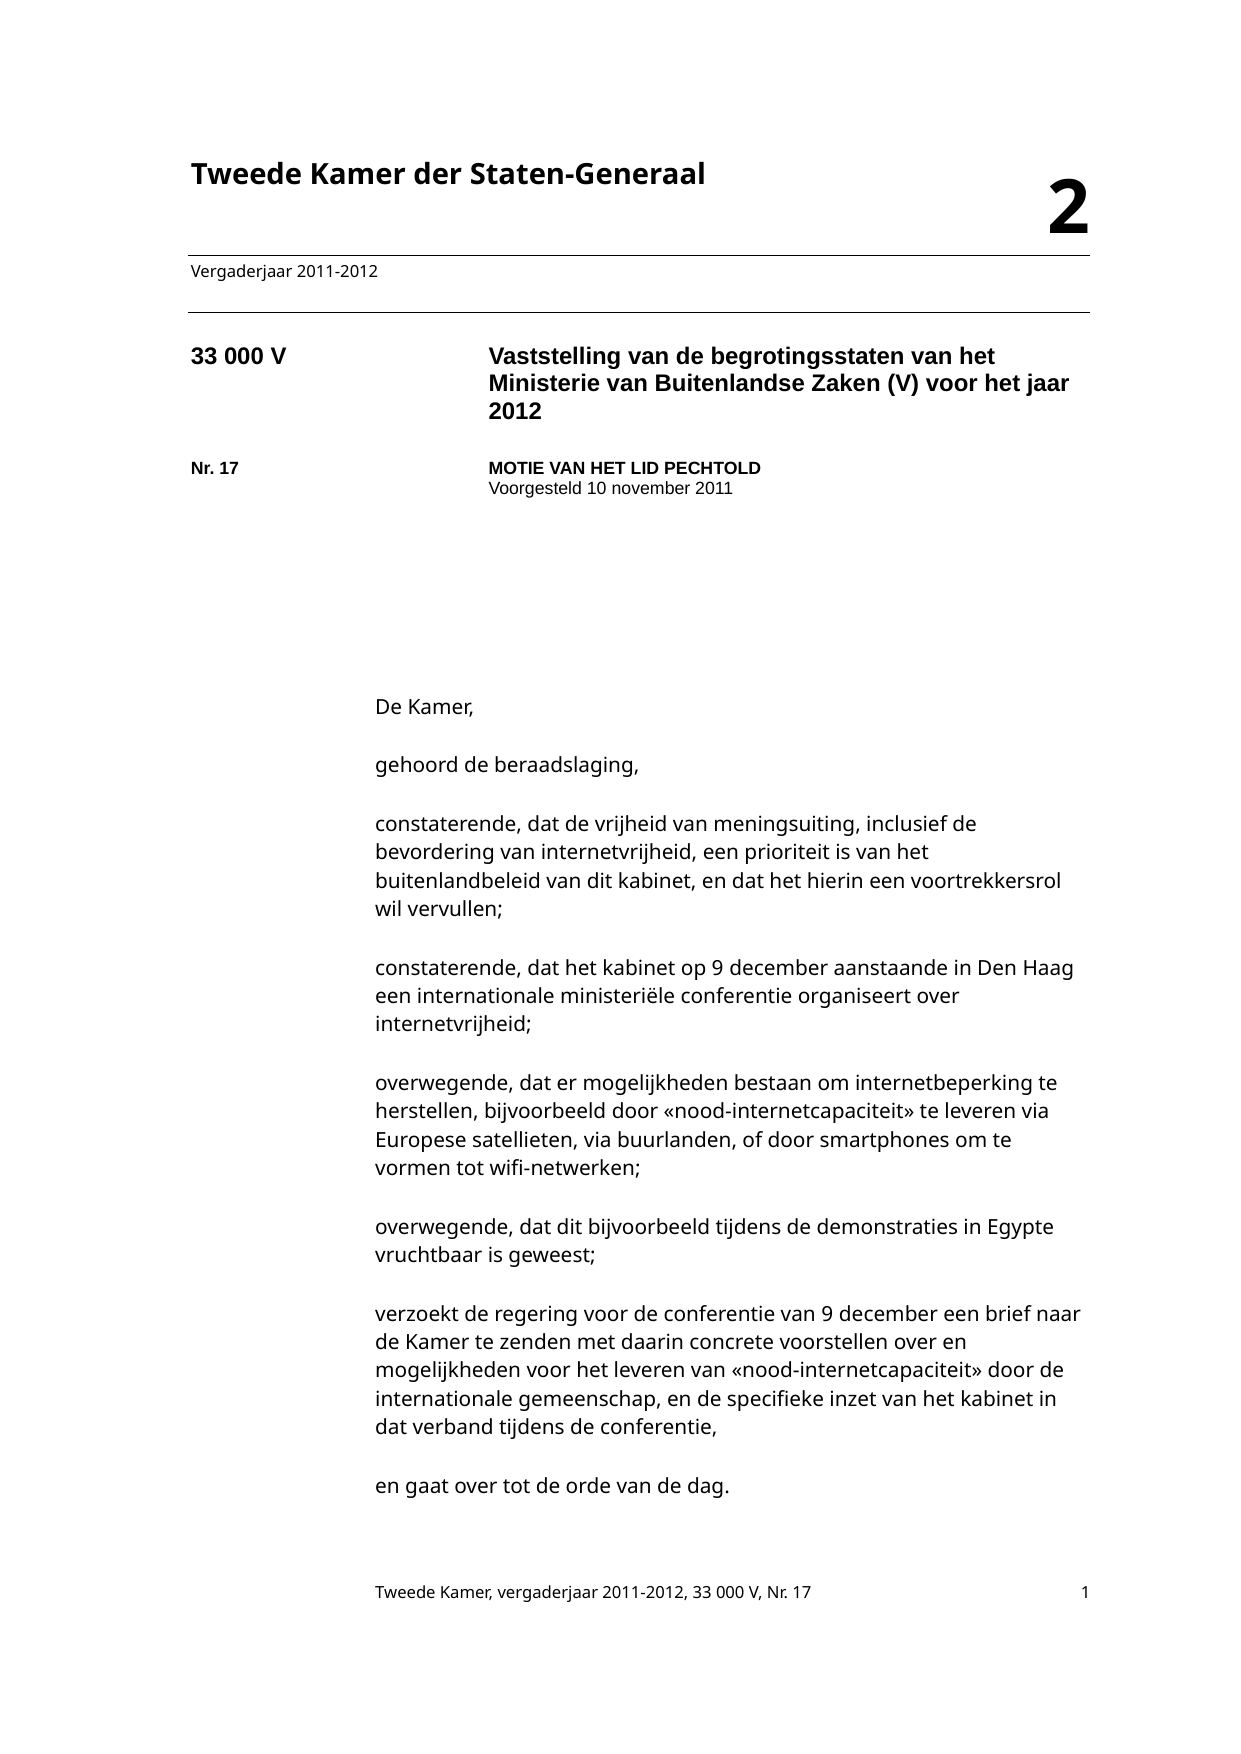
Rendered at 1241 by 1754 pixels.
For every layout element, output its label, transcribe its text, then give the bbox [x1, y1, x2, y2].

text constaterende, dat het kabinet op 9 december aanstaande in Den Haag een internationale ministeriële conferentie organiseert over internetvrijheid; [375, 953, 1090, 1038]
table_cell Vergaderjaar 2011-2012 [188, 256, 485, 312]
text overwegende, dat dit bijvoorbeeld tijdens de demonstraties in Egypte vruchtbaar is geweest; [375, 1212, 1090, 1269]
text constaterende, dat de vrijheid van meningsuiting, inclusief de bevordering van internetvrijheid, een prioriteit is van het buitenlandbeleid van dit kabinet, en dat het hierin een voortrekkersrol wil vervullen; [375, 809, 1090, 923]
table_cell Nr. 17 [188, 455, 485, 573]
table_cell Vaststelling van de begrotingsstaten van het Ministerie van Buitenlandse Zaken (V) voor het jaar 2012 [485, 339, 1090, 454]
table_cell [485, 256, 1090, 312]
table_cell MOTIE VAN HET LID PECHTOLD Voorgesteld 10 november 2011 [485, 455, 1090, 573]
table_cell 33 000 V [188, 339, 485, 454]
table_cell [188, 313, 485, 339]
text verzoekt de regering voor de conferentie van 9 december een brief naar de Kamer te zenden met daarin concrete voorstellen over en mogelijkheden voor het leveren van «nood-internetcapaciteit» door de internationale gemeenschap, en de specifieke inzet van het kabinet in dat verband tijdens de conferentie, [375, 1299, 1090, 1441]
text gehoord de beraadslaging, [375, 751, 1090, 779]
text overwegende, dat er mogelijkheden bestaan om internetbeperking te herstellen, bijvoorbeeld door «nood-internetcapaciteit» te leveren via Europese satellieten, via buurlanden, of door smartphones om te vormen tot wifi-netwerken; [375, 1068, 1090, 1182]
text en gaat over tot de orde van de dag. [375, 1471, 1090, 1499]
table_header Tweede Kamer der Staten-Generaal [188, 150, 909, 255]
table_cell [485, 313, 1090, 339]
text De Kamer, [375, 692, 1090, 721]
table_header 2 [910, 150, 1090, 255]
